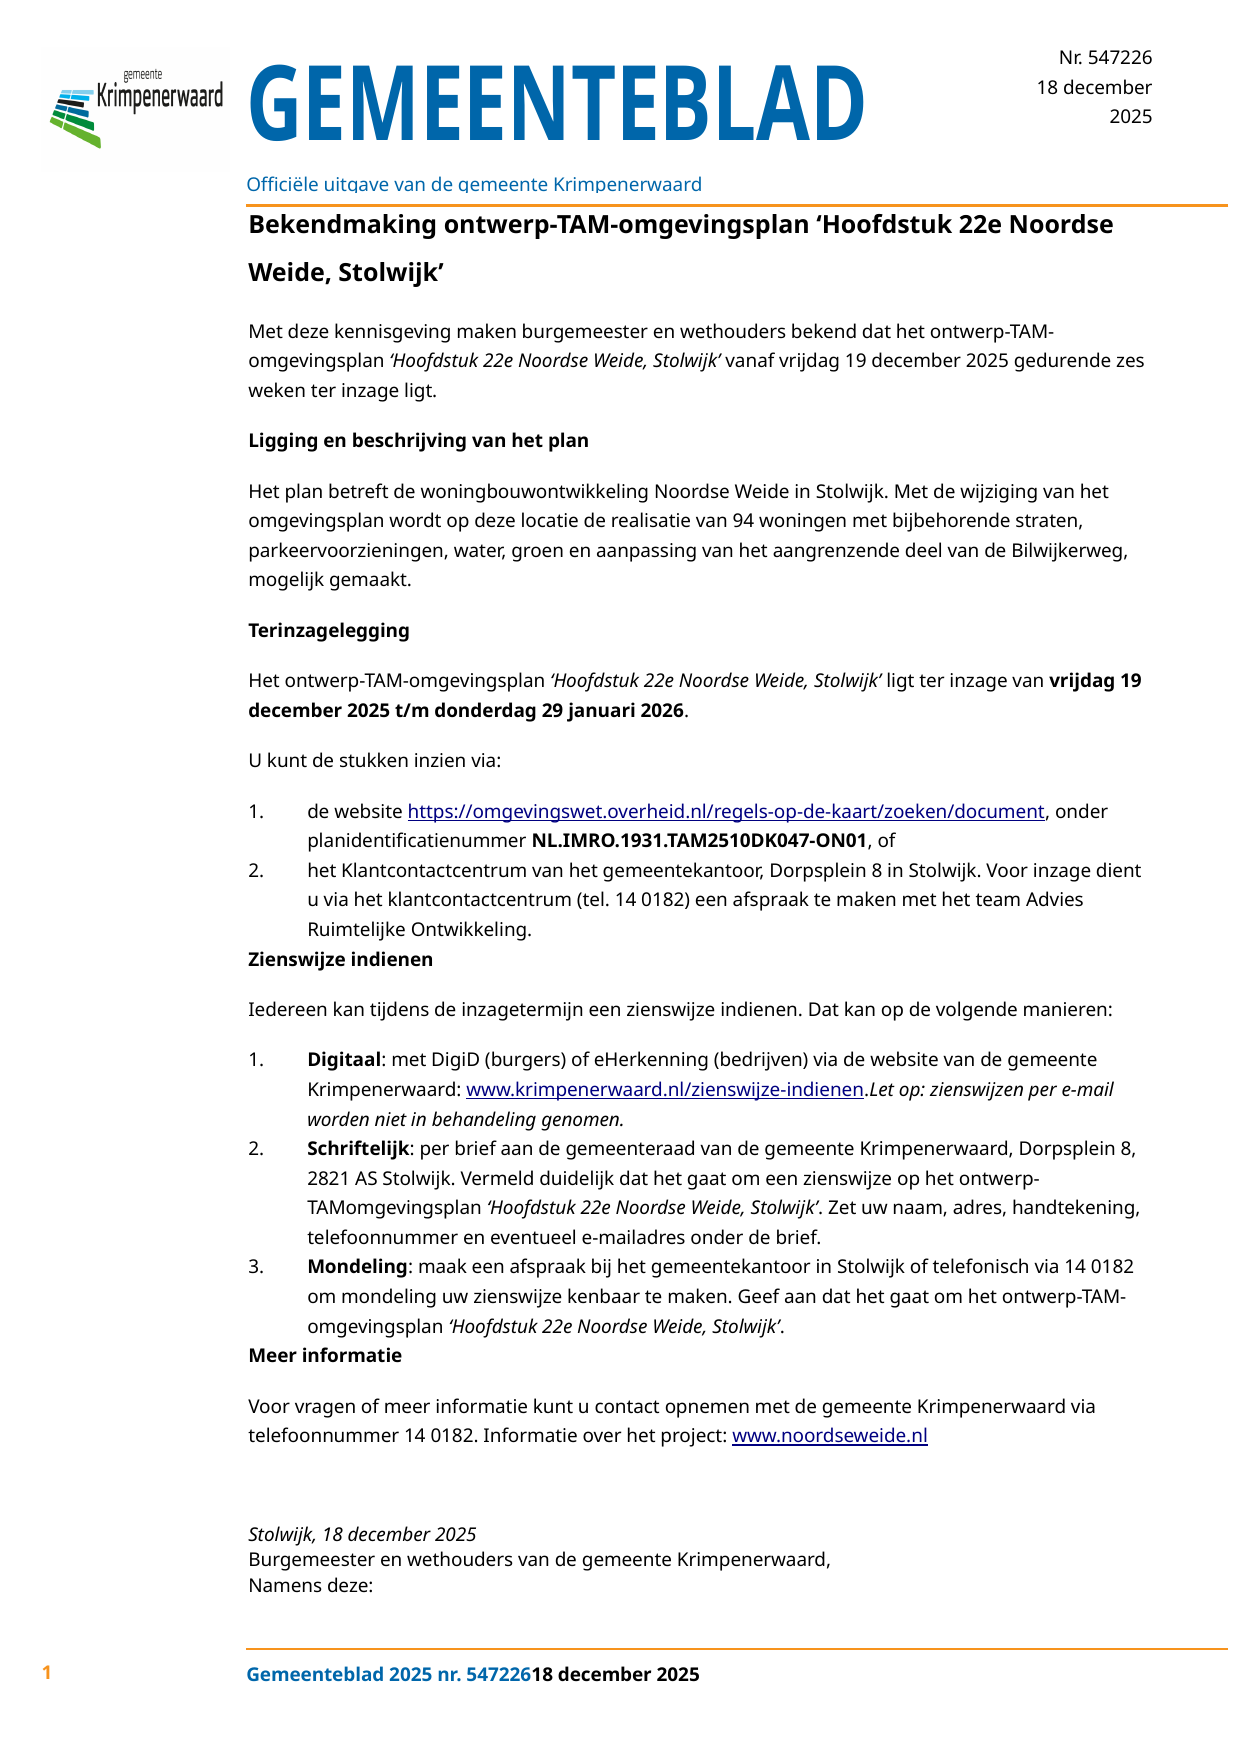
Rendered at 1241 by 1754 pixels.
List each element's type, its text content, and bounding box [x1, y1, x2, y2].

text Met deze kennisgeving maken burgemeester en wethouders bekend dat het ontwerp-TAM-omgevingsplan ‘Hoofdstuk 22e Noordse Weide, Stolwijk’ vanaf vrijdag 19 december 2025 gedurende zes weken ter inzage ligt. [248, 318, 1152, 403]
list de website https://omgevingswet.overheid.nl/regels-op-de-kaart/zoeken/document, onder planidentificatienummer NL.IMRO.1931.TAM2510DK047-ON01, of [248, 798, 1152, 853]
list het Klantcontactcentrum van het gemeentekantoor, Dorpsplein 8 in Stolwijk. Voor inzage dient u via het klantcontactcentrum (tel. 14 0182) een afspraak te maken met het team Advies Ruimtelijke Ontwikkeling. [248, 857, 1152, 942]
text Ligging en beschrijving van het plan [248, 427, 1152, 453]
text Het ontwerp-TAM-omgevingsplan ‘Hoofdstuk 22e Noordse Weide, Stolwijk’ ligt ter inzage van vrijdag 19 december 2025 t/m donderdag 29 januari 2026. [248, 667, 1152, 723]
text Het plan betreft de woningbouwontwikkeling Noordse Weide in Stolwijk. Met de wijziging van het omgevingsplan wordt op deze locatie de realisatie van 94 woningen met bijbehorende straten, parkeervoorzieningen, water, groen en aanpassing van het aangrenzende deel van de Bilwijkerweg, mogelijk gemaakt. [248, 478, 1152, 592]
list Schriftelijk: per brief aan de gemeenteraad van de gemeente Krimpenerwaard, Dorpsplein 8, 2821 AS Stolwijk. Vermeld duidelijk dat het gaat om een zienswijze op het ontwerp-TAMomgevingsplan ‘Hoofdstuk 22e Noordse Weide, Stolwijk’. Zet uw naam, adres, handtekening, telefoonnummer en eventueel e-mailadres onder de brief. [248, 1135, 1152, 1250]
text Stolwijk, 18 december 2025 [248, 1521, 1152, 1546]
text Voor vragen of meer informatie kunt u contact opnemen met de gemeente Krimpenerwaard via telefoonnummer 14 0182. Informatie over het project: www.noordseweide.nl [248, 1393, 1152, 1448]
text Namens deze: [248, 1572, 1152, 1598]
picture [41, 47, 231, 172]
text Iedereen kan tijdens de inzagetermijn een zienswijze indienen. Dat kan op de volgende manieren: [248, 996, 1152, 1022]
text Zienswijze indienen [248, 946, 1152, 972]
list Mondeling: maak een afspraak bij het gemeentekantoor in Stolwijk of telefonisch via 14 0182 om mondeling uw zienswijze kenbaar te maken. Geef aan dat het gaat om het ontwerp-TAM-omgevingsplan ‘Hoofdstuk 22e Noordse Weide, Stolwijk’. [248, 1254, 1152, 1339]
list Digitaal: met DigiD (burgers) of eHerkenning (bedrijven) via de website van de gemeente Krimpenerwaard: www.krimpenerwaard.nl/zienswijze-indienen.Let op: zienswijzen per e-mail worden niet in behandeling genomen. [248, 1047, 1152, 1132]
text Terinzagelegging [248, 617, 1152, 643]
text Burgemeester en wethouders van de gemeente Krimpenerwaard, [248, 1546, 1152, 1572]
text Meer informatie [248, 1342, 1152, 1368]
text Bekendmaking ontwerp-TAM-omgevingsplan ‘Hoofdstuk 22e Noordse Weide, Stolwijk’ [248, 207, 1152, 288]
text U kunt de stukken inzien via: [248, 747, 1152, 773]
